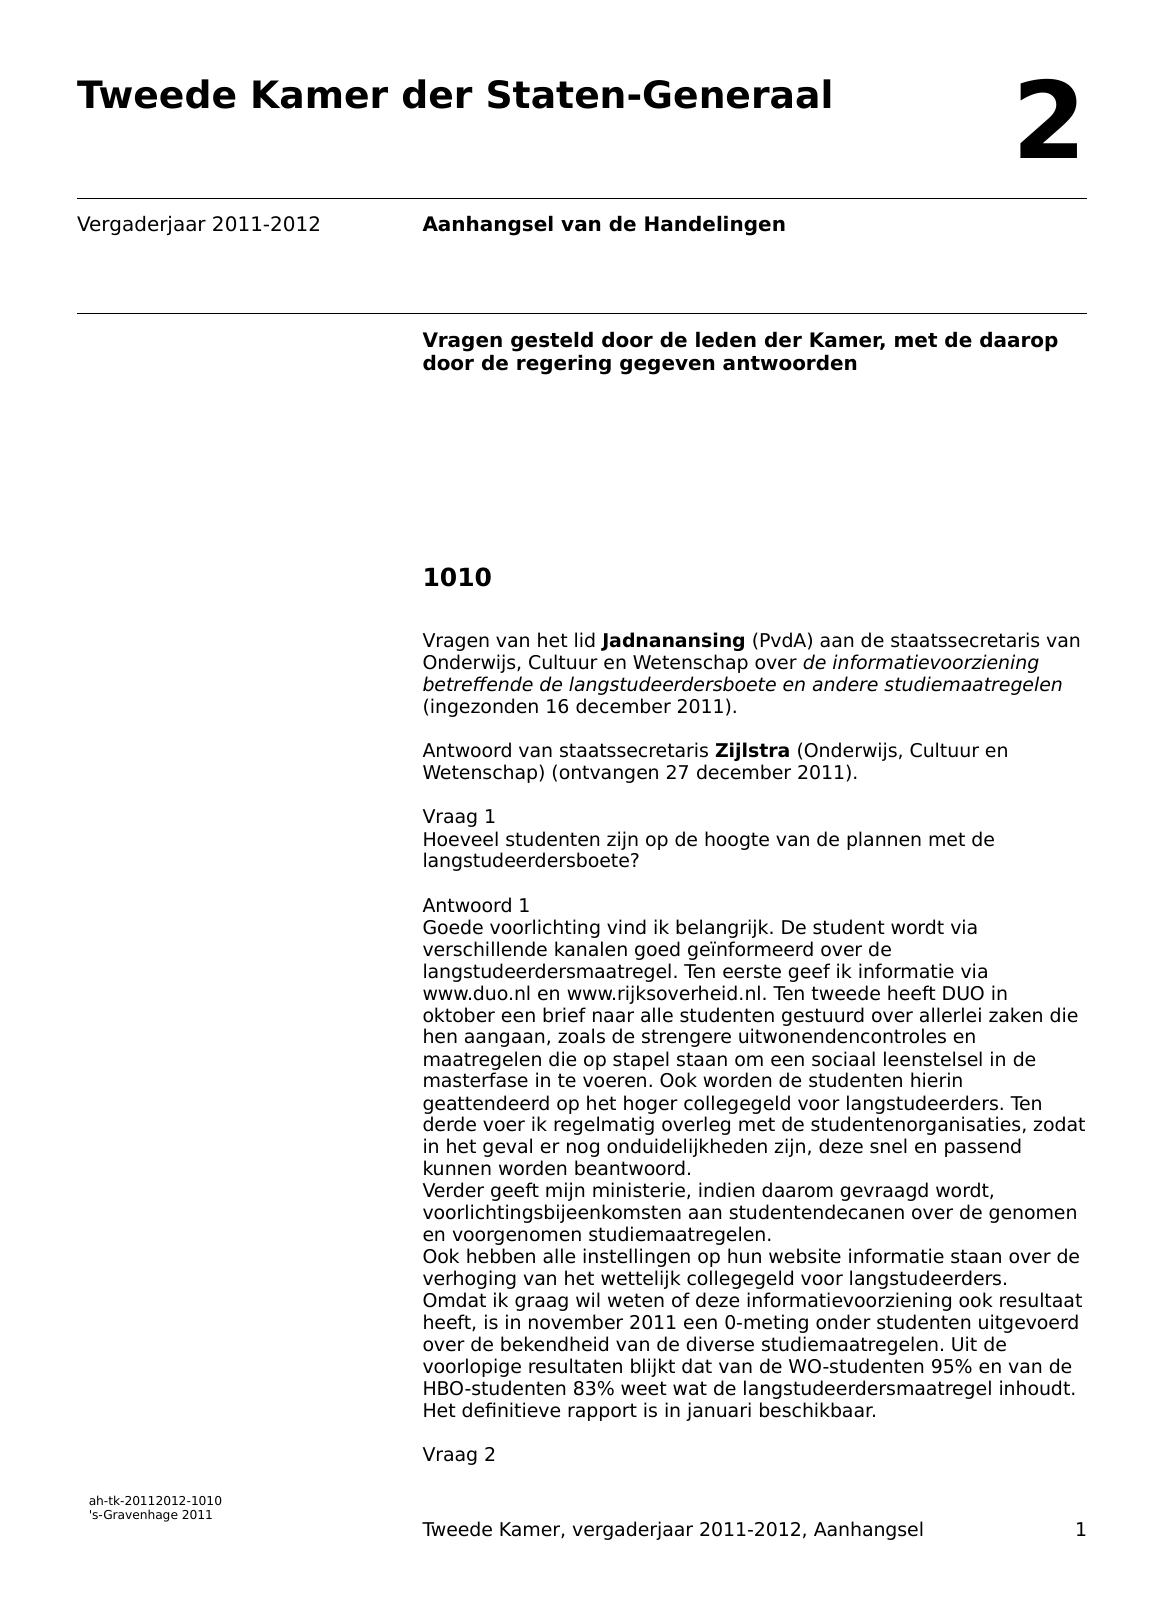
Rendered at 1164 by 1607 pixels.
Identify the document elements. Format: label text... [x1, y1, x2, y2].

text Hoeveel studenten zijn op de hoogte van de plannen met de langstudeerdersboete? [422, 828, 1087, 872]
text Verder geeft mijn ministerie, indien daarom gevraagd wordt, voorlichtingsbijeenkomsten aan studentendecanen over de genomen en voorgenomen studiemaatregelen. [422, 1180, 1087, 1246]
text Goede voorlichting vind ik belangrijk. De student wordt via verschillende kanalen goed geïnformeerd over de langstudeerdersmaatregel. Ten eerste geef ik informatie via www.duo.nl en www.rijksoverheid.nl. Ten tweede heeft DUO in oktober een brief naar alle studenten gestuurd over allerlei zaken die hen aangaan, zoals de strengere uitwonendencontroles en maatregelen die op stapel staan om een sociaal leenstelsel in de masterfase in te voeren. Ook worden de studenten hierin geattendeerd op het hoger collegegeld voor langstudeerders. Ten derde voer ik regelmatig overleg met de studentenorganisaties, zodat in het geval er nog onduidelijkheden zijn, deze snel en passend kunnen worden beantwoord. [422, 917, 1087, 1180]
text Vraag 2 [422, 1444, 1087, 1466]
text Vraag 1 [422, 806, 1087, 828]
text 1010 [422, 563, 1087, 592]
table_header 2 [886, 59, 1087, 198]
table_cell Aanhangsel van de Handelingen [422, 199, 1087, 313]
text Ook hebben alle instellingen op hun website informatie staan over de verhoging van het wettelijk collegegeld voor langstudeerders. [422, 1246, 1087, 1290]
table_header Tweede Kamer der Staten-Generaal [77, 59, 886, 198]
table_cell Vergaderjaar 2011-2012 [77, 199, 422, 313]
text 's-Gravenhage 2011 [88, 1508, 323, 1522]
text ah-tk-20112012-1010 [88, 1494, 323, 1508]
table_cell Vragen gesteld door de leden der Kamer, met de daarop door de regering gegeven antwoorden [422, 314, 1087, 375]
text Antwoord van staatssecretaris Zijlstra (Onderwijs, Cultuur en Wetenschap) (ontvangen 27 december 2011). [422, 740, 1087, 784]
text Vragen van het lid Jadnanansing (PvdA) aan de staatssecretaris van Onderwijs, Cultuur en Wetenschap over de informatievoorziening betreffende de langstudeerdersboete en andere studiemaatregelen (ingezonden 16 december 2011). [422, 630, 1087, 718]
text Antwoord 1 [422, 894, 1087, 917]
text Omdat ik graag wil weten of deze informatievoorziening ook resultaat heeft, is in november 2011 een 0-meting onder studenten uitgevoerd over de bekendheid van de diverse studiemaatregelen. Uit de voorlopige resultaten blijkt dat van de WO-studenten 95% en van de HBO-studenten 83% weet wat de langstudeerdersmaatregel inhoudt. Het definitieve rapport is in januari beschikbaar. [422, 1290, 1087, 1422]
table_cell [77, 314, 422, 375]
